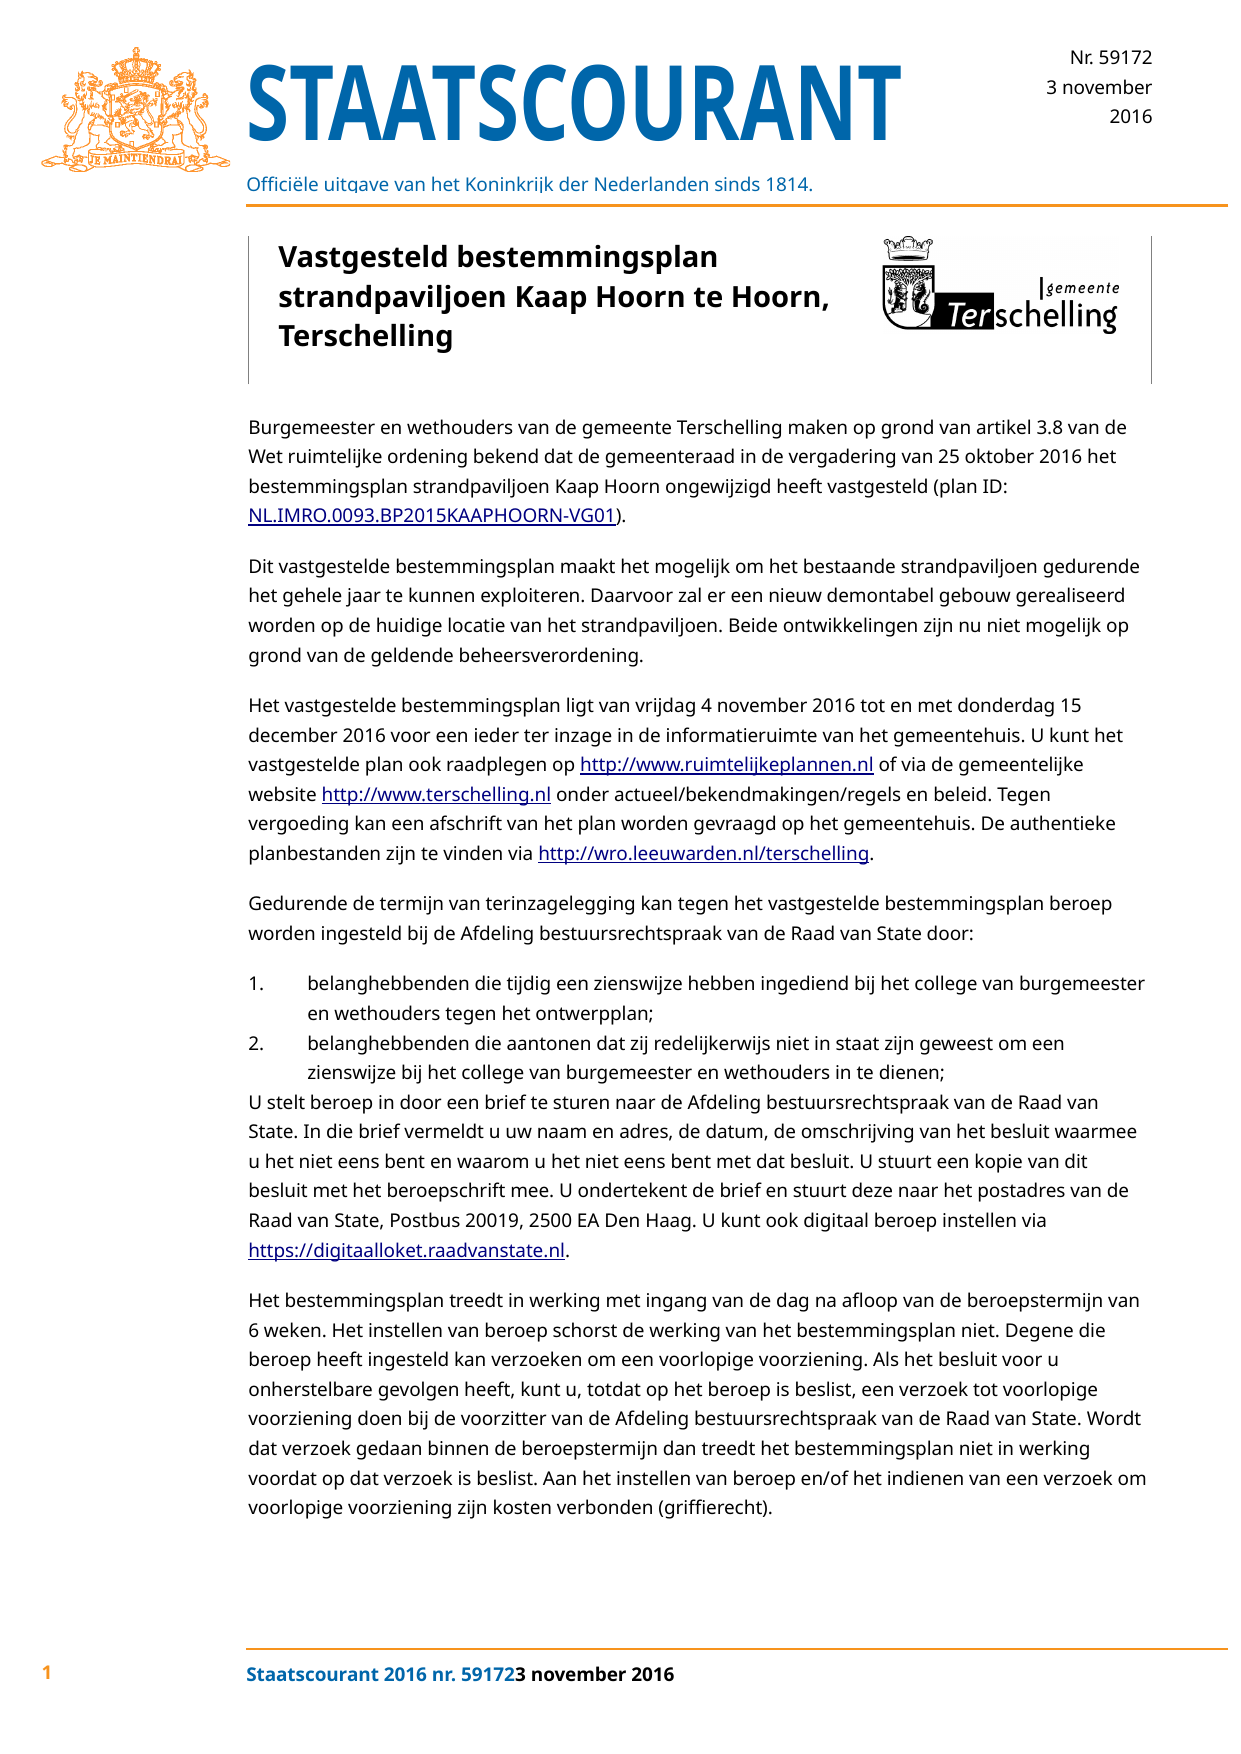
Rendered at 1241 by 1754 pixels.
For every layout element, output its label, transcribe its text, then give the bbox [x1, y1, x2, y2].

text Burgemeester en wethouders van de gemeente Terschelling maken op grond van artikel 3.8 van de Wet ruimtelijke ordening bekend dat de gemeenteraad in de vergadering van 25 oktober 2016 het bestemmingsplan strandpaviljoen Kaap Hoorn ongewijzigd heeft vastgesteld (plan ID: NL.IMRO.0093.BP2015KAAPHOORN-VG01). [248, 414, 1152, 528]
picture [882, 236, 1119, 334]
text Dit vastgestelde bestemmingsplan maakt het mogelijk om het bestaande strandpaviljoen gedurende het gehele jaar te kunnen exploiteren. Daarvoor zal er een nieuw demontabel gebouw gerealiseerd worden op de huidige locatie van het strandpaviljoen. Beide ontwikkelingen zijn nu niet mogelijk op grond van de geldende beheersverordening. [248, 553, 1152, 668]
table_header [850, 236, 1151, 384]
text Het vastgestelde bestemmingsplan ligt van vrijdag 4 november 2016 tot en met donderdag 15 december 2016 voor een ieder ter inzage in de informatieruimte van het gemeentehuis. U kunt het vastgestelde plan ook raadplegen op http://www.ruimtelijkeplannen.nl of via de gemeentelijke website http://www.terschelling.nl onder actueel/bekendmakingen/regels en beleid. Tegen vergoeding kan een afschrift van het plan worden gevraagd op het gemeentehuis. De authentieke planbestanden zijn te vinden via http://wro.leeuwarden.nl/terschelling. [248, 692, 1152, 866]
picture [41, 47, 231, 172]
list belanghebbenden die tijdig een zienswijze hebben ingediend bij het college van burgemeester en wethouders tegen het ontwerpplan; [248, 971, 1152, 1026]
table_header Vastgesteld bestemmingsplan strandpaviljoen Kaap Hoorn te Hoorn, Terschelling [249, 236, 850, 384]
text Het bestemmingsplan treedt in werking met ingang van de dag na afloop van de beroepstermijn van 6 weken. Het instellen van beroep schorst de werking van het bestemmingsplan niet. Degene die beroep heeft ingesteld kan verzoeken om een voorlopige voorziening. Als het besluit voor u onherstelbare gevolgen heeft, kunt u, totdat op het beroep is beslist, een verzoek tot voorlopige voorziening doen bij de voorzitter van de Afdeling bestuursrechtspraak van de Raad van State. Wordt dat verzoek gedaan binnen de beroepstermijn dan treedt het bestemmingsplan niet in werking voordat op dat verzoek is beslist. Aan het instellen van beroep en/of het indienen van een verzoek om voorlopige voorziening zijn kosten verbonden (griffierecht). [248, 1287, 1152, 1520]
text Gedurende de termijn van terinzagelegging kan tegen het vastgestelde bestemmingsplan beroep worden ingesteld bij de Afdeling bestuursrechtspraak van de Raad van State door: [248, 891, 1152, 946]
list belanghebbenden die aantonen dat zij redelijkerwijs niet in staat zijn geweest om een zienswijze bij het college van burgemeester en wethouders in te dienen; [248, 1030, 1152, 1085]
text U stelt beroep in door een brief te sturen naar de Afdeling bestuursrechtspraak van de Raad van State. In die brief vermeldt u uw naam en adres, de datum, de omschrijving van het besluit waarmee u het niet eens bent en waarom u het niet eens bent met dat besluit. U stuurt een kopie van dit besluit met het beroepschrift mee. U ondertekent de brief en stuurt deze naar het postadres van de Raad van State, Postbus 20019, 2500 EA Den Haag. U kunt ook digitaal beroep instellen via https://digitaalloket.raadvanstate.nl. [248, 1089, 1152, 1263]
